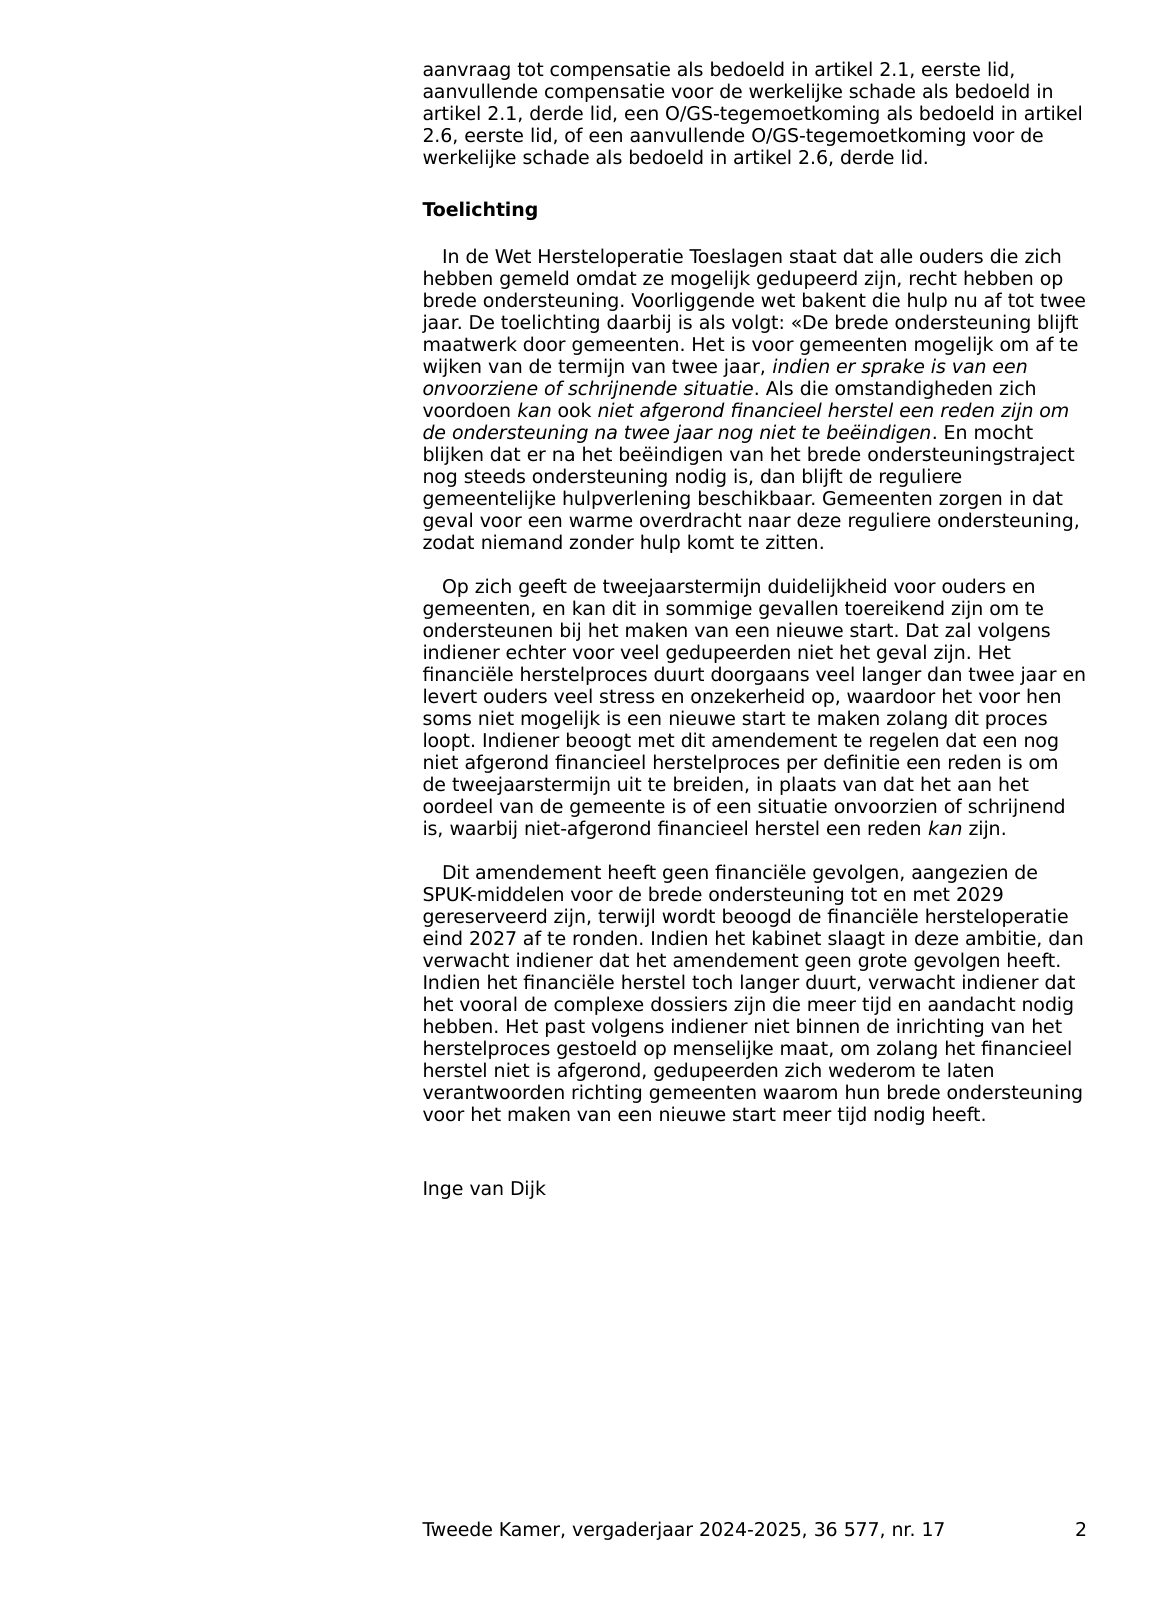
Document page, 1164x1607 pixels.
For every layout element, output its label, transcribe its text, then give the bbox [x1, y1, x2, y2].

text Inge van Dijk [422, 1156, 1087, 1199]
subtitle Toelichting [422, 199, 1087, 221]
text Dit amendement heeft geen financiële gevolgen, aangezien de SPUK-middelen voor de brede ondersteuning tot en met 2029 gereserveerd zijn, terwijl wordt beoogd de financiële hersteloperatie eind 2027 af te ronden. Indien het kabinet slaagt in deze ambitie, dan verwacht indiener dat het amendement geen grote gevolgen heeft. Indien het financiële herstel toch langer duurt, verwacht indiener dat het vooral de complexe dossiers zijn die meer tijd en aandacht nodig hebben. Het past volgens indiener niet binnen de inrichting van het herstelproces gestoeld op menselijke maat, om zolang het financieel herstel niet is afgerond, gedupeerden zich wederom te laten verantwoorden richting gemeenten waarom hun brede ondersteuning voor het maken van een nieuwe start meer tijd nodig heeft. [422, 862, 1087, 1126]
text Op zich geeft de tweejaarstermijn duidelijkheid voor ouders en gemeenten, en kan dit in sommige gevallen toereikend zijn om te ondersteunen bij het maken van een nieuwe start. Dat zal volgens indiener echter voor veel gedupeerden niet het geval zijn. Het financiële herstelproces duurt doorgaans veel langer dan twee jaar en levert ouders veel stress en onzekerheid op, waardoor het voor hen soms niet mogelijk is een nieuwe start te maken zolang dit proces loopt. Indiener beoogt met dit amendement te regelen dat een nog niet afgerond financieel herstelproces per definitie een reden is om de tweejaarstermijn uit te breiden, in plaats van dat het aan het oordeel van de gemeente is of een situatie onvoorzien of schrijnend is, waarbij niet-afgerond financieel herstel een reden kan zijn. [422, 576, 1087, 839]
text aanvraag tot compensatie als bedoeld in artikel 2.1, eerste lid, aanvullende compensatie voor de werkelijke schade als bedoeld in artikel 2.1, derde lid, een O/GS-tegemoetkoming als bedoeld in artikel 2.6, eerste lid, of een aanvullende O/GS-tegemoetkoming voor de werkelijke schade als bedoeld in artikel 2.6, derde lid. [422, 59, 1087, 169]
text In de Wet Hersteloperatie Toeslagen staat dat alle ouders die zich hebben gemeld omdat ze mogelijk gedupeerd zijn, recht hebben op brede ondersteuning. Voorliggende wet bakent die hulp nu af tot twee jaar. De toelichting daarbij is als volgt: «De brede ondersteuning blijft maatwerk door gemeenten. Het is voor gemeenten mogelijk om af te wijken van de termijn van twee jaar, indien er sprake is van een onvoorziene of schrijnende situatie. Als die omstandigheden zich voordoen kan ook niet afgerond financieel herstel een reden zijn om de ondersteuning na twee jaar nog niet te beëindigen. En mocht blijken dat er na het beëindigen van het brede ondersteuningstraject nog steeds ondersteuning nodig is, dan blijft de reguliere gemeentelijke hulpverlening beschikbaar. Gemeenten zorgen in dat geval voor een warme overdracht naar deze reguliere ondersteuning, zodat niemand zonder hulp komt te zitten. [422, 246, 1087, 554]
